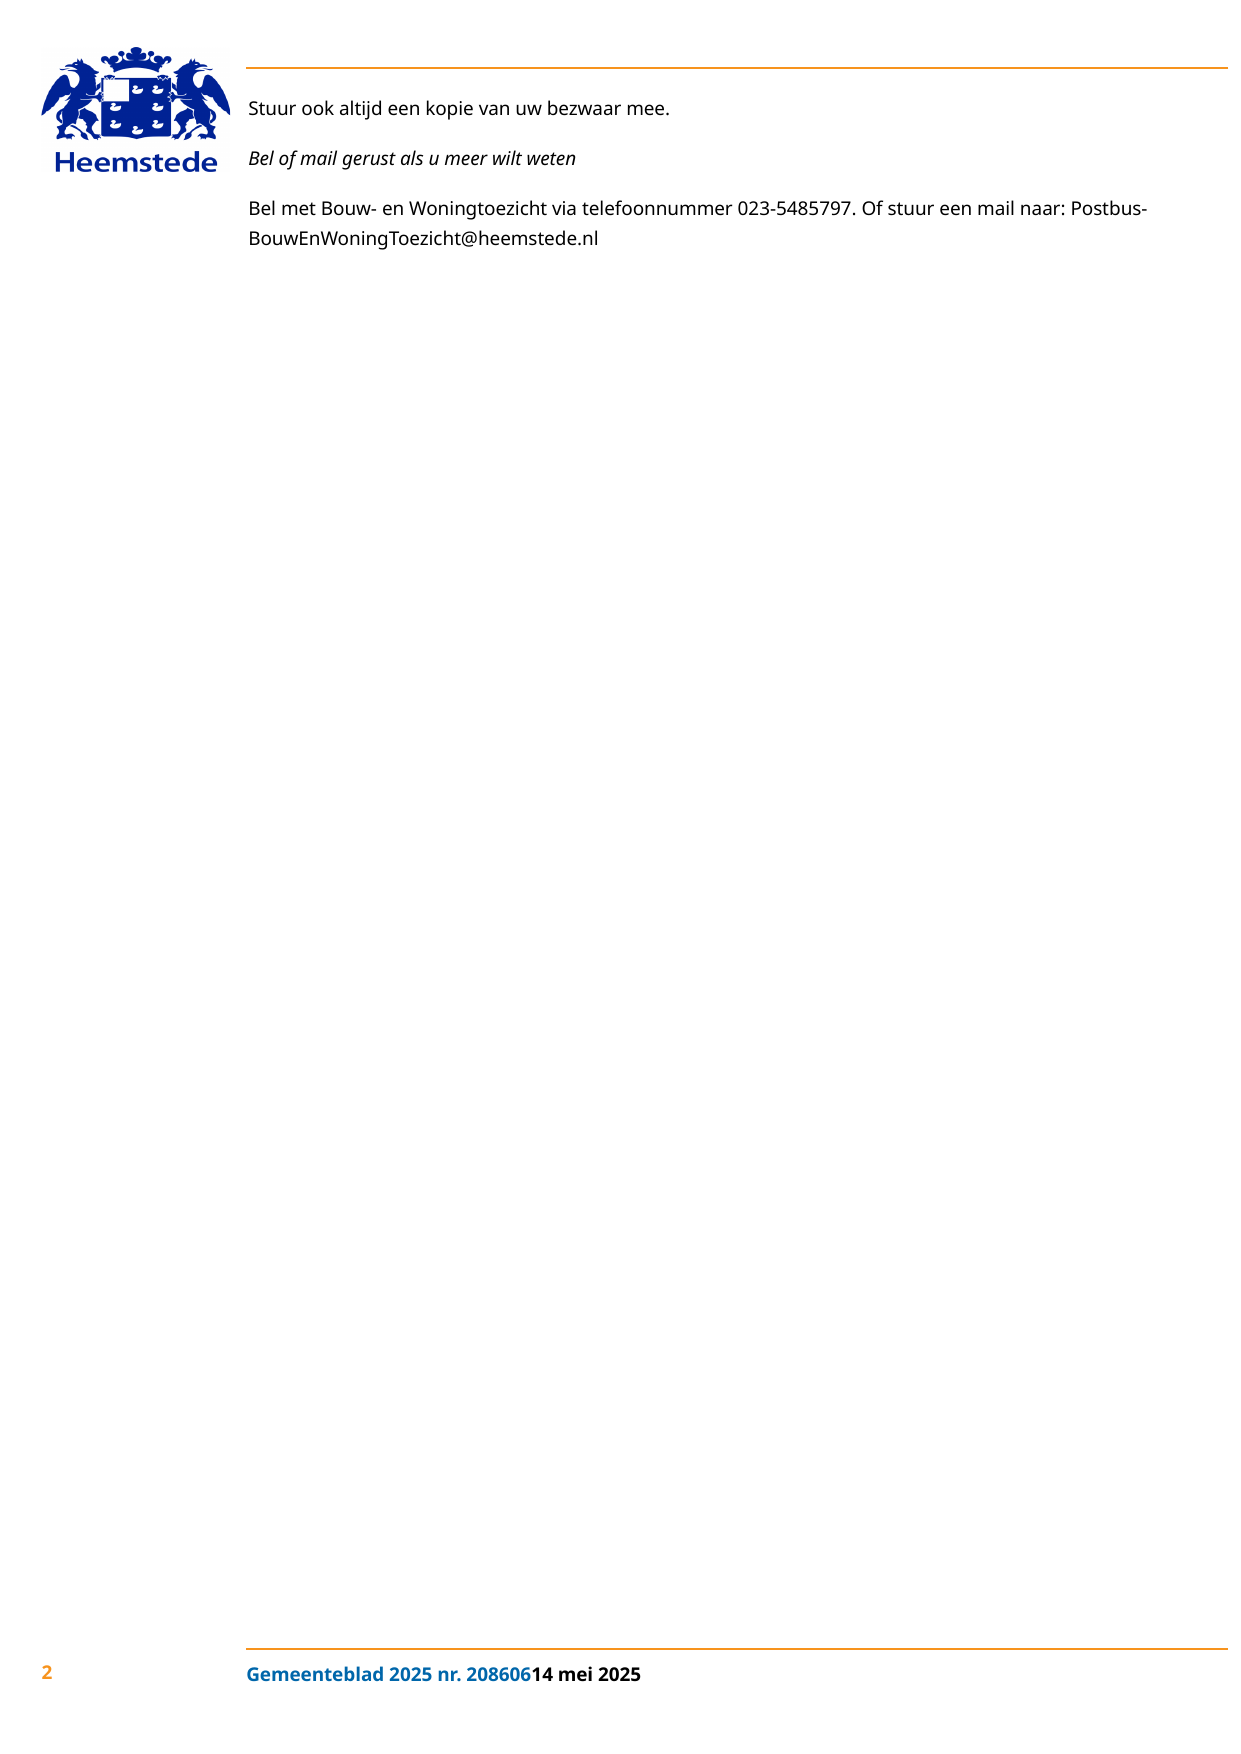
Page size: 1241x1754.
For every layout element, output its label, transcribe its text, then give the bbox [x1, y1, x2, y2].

picture [41, 47, 231, 172]
text Bel of mail gerust als u meer wilt weten [248, 145, 1152, 171]
text Bel met Bouw- en Woningtoezicht via telefoonnummer 023-5485797. Of stuur een mail naar: Postbus-BouwEnWoningToezicht@heemstede.nl [248, 196, 1152, 251]
text Stuur ook altijd een kopie van uw bezwaar mee. [248, 95, 1152, 121]
